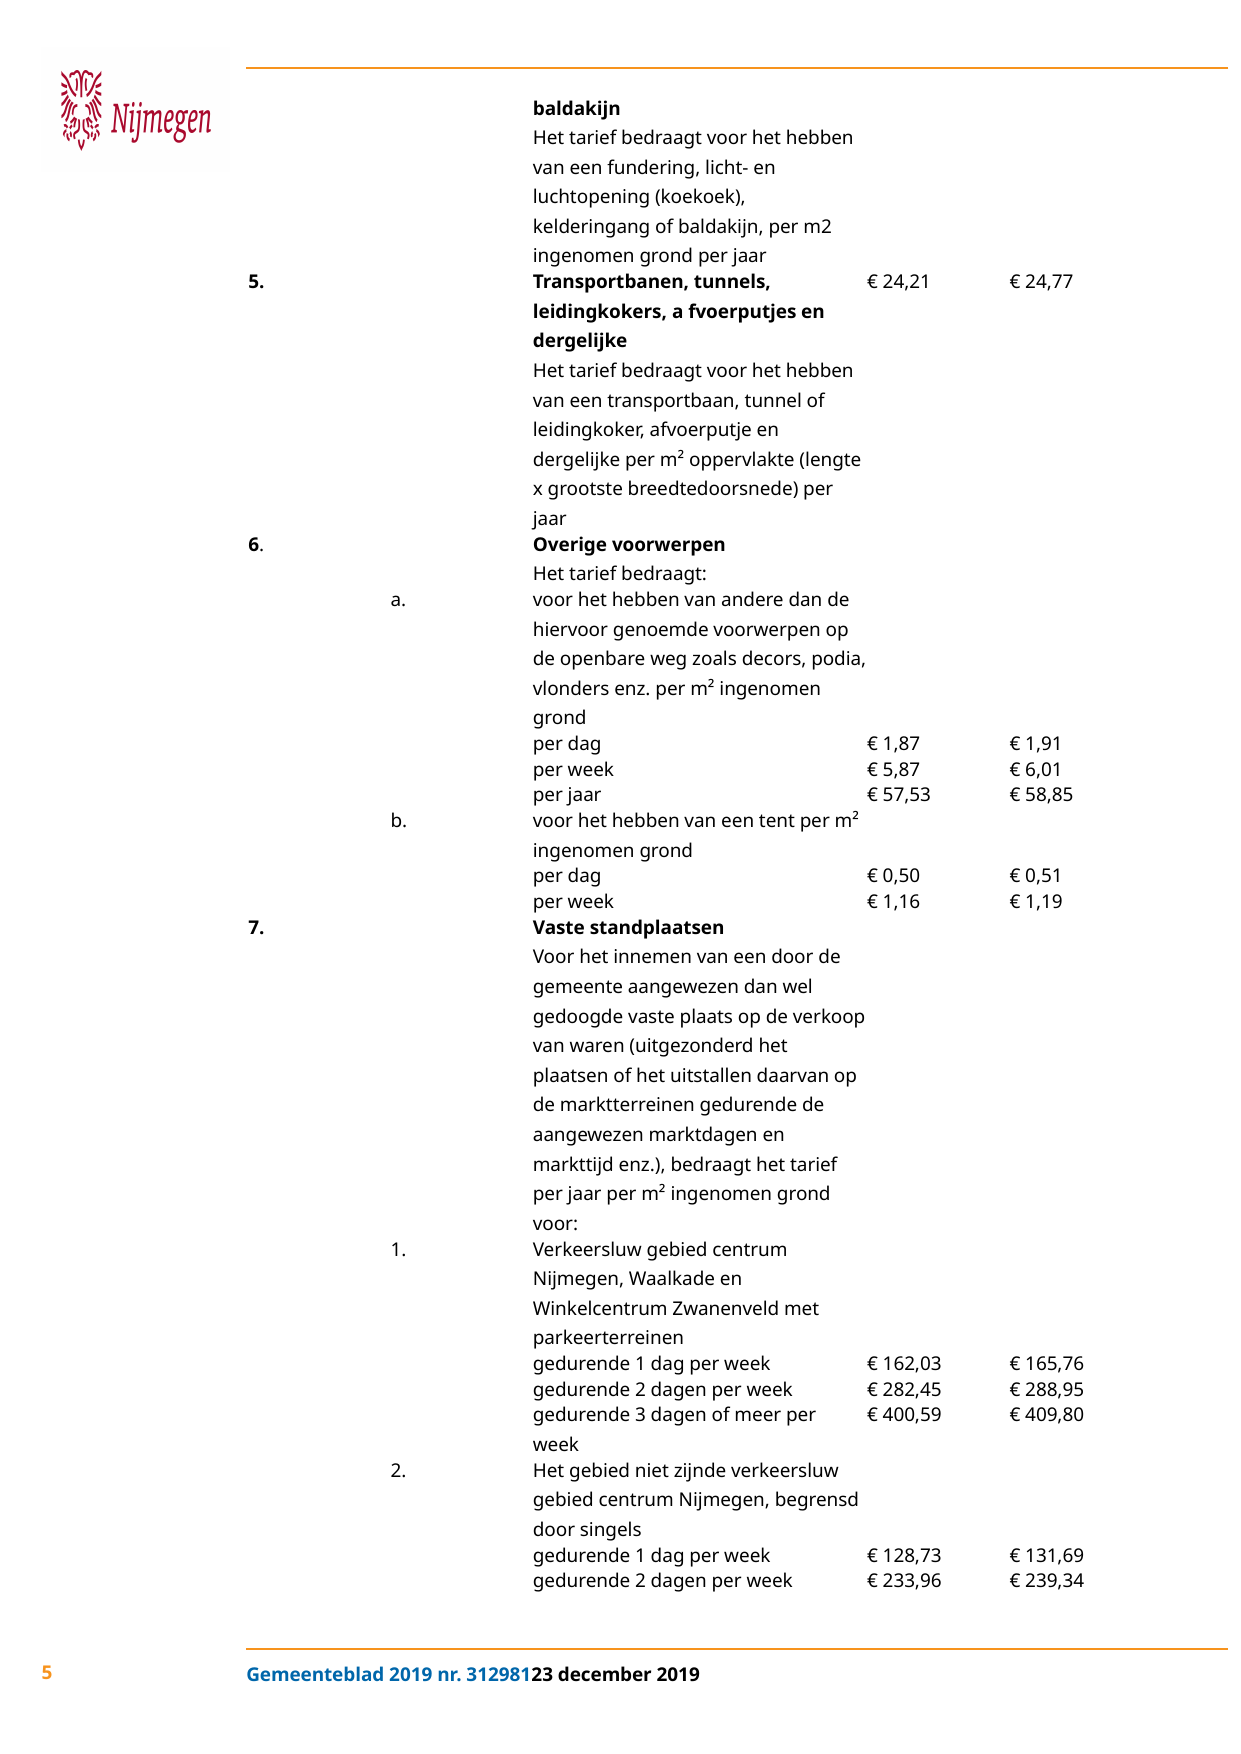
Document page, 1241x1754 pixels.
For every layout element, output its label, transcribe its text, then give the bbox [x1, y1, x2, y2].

table_cell € 162,03 [867, 1350, 1009, 1376]
table_cell 7. [248, 914, 390, 1236]
table_cell € 24,21 [867, 269, 1009, 531]
table_cell baldakijn Het tarief bedraagt voor het hebben van een fundering, licht- en luchtopening (koekoek), kelderingang of baldakijn, per m2 ingenomen grond per jaar [533, 95, 867, 268]
table_cell [248, 1568, 390, 1593]
table_cell € 128,73 [867, 1542, 1009, 1568]
table_cell € 57,53 [867, 782, 1009, 807]
table_cell Transportbanen, tunnels, leidingkokers, a fvoerputjes en dergelijke Het tarief bedraagt voor het hebben van een transportbaan, tunnel of leidingkoker, afvoerputje en dergelijke per m² oppervlakte (lengte x grootste breedtedoorsnede) per jaar [533, 269, 867, 531]
table_cell per dag [533, 730, 867, 756]
table_cell per dag [533, 863, 867, 888]
table_cell [248, 1457, 390, 1542]
table_cell 6. [248, 531, 390, 586]
table_cell € 409,80 [1009, 1402, 1152, 1457]
table_cell € 58,85 [1009, 782, 1152, 807]
table_cell [867, 1236, 1009, 1350]
table_cell [1009, 531, 1152, 586]
table_cell [390, 782, 533, 807]
table_cell [248, 95, 390, 268]
table_cell b. [390, 808, 533, 863]
table_cell a. [390, 586, 533, 730]
table_cell voor het hebben van andere dan de hiervoor genoemde voorwerpen op de openbare weg zoals decors, podia, vlonders enz. per m² ingenomen grond [533, 586, 867, 730]
table_cell [248, 1376, 390, 1402]
table_cell [390, 1350, 533, 1376]
table_cell [248, 586, 390, 730]
table_cell [248, 1542, 390, 1568]
table_cell [390, 95, 533, 268]
table_cell Overige voorwerpen Het tarief bedraagt: [533, 531, 867, 586]
table_cell € 400,59 [867, 1402, 1009, 1457]
table_cell gedurende 2 dagen per week [533, 1376, 867, 1402]
table_cell [867, 95, 1009, 268]
table_cell € 6,01 [1009, 756, 1152, 782]
table_cell [867, 586, 1009, 730]
table_cell € 1,16 [867, 889, 1009, 914]
table_cell € 1,19 [1009, 889, 1152, 914]
table_cell 2. [390, 1457, 533, 1542]
table_cell € 282,45 [867, 1376, 1009, 1402]
table_cell € 131,69 [1009, 1542, 1152, 1568]
table_cell [390, 914, 533, 1236]
picture [41, 47, 231, 172]
table_cell [1009, 95, 1152, 268]
table_cell [867, 808, 1009, 863]
table_cell [248, 1402, 390, 1457]
table_cell 1. [390, 1236, 533, 1350]
table_cell Vaste standplaatsen Voor het innemen van een door de gemeente aangewezen dan wel gedoogde vaste plaats op de verkoop van waren (uitgezonderd het plaatsen of het uitstallen daarvan op de marktterreinen gedurende de aangewezen marktdagen en markttijd enz.), bedraagt het tarief per jaar per m² ingenomen grond voor: [533, 914, 867, 1236]
table_cell [248, 782, 390, 807]
table_cell 5. [248, 269, 390, 531]
table_cell [1009, 1457, 1152, 1542]
table_cell [867, 531, 1009, 586]
table_cell € 0,51 [1009, 863, 1152, 888]
table_cell gedurende 2 dagen per week [533, 1568, 867, 1593]
table_cell [390, 1376, 533, 1402]
table_cell [248, 1350, 390, 1376]
table_cell [248, 1236, 390, 1350]
table_cell € 1,87 [867, 730, 1009, 756]
table_cell [1009, 1236, 1152, 1350]
table_cell [248, 756, 390, 782]
table_cell per week [533, 889, 867, 914]
table_cell [390, 889, 533, 914]
table_cell € 239,34 [1009, 1568, 1152, 1593]
table_cell [248, 863, 390, 888]
table_cell Verkeersluw gebied centrum Nijmegen, Waalkade en Winkelcentrum Zwanenveld met parkeerterreinen [533, 1236, 867, 1350]
table_cell [248, 808, 390, 863]
table_cell [390, 269, 533, 531]
table_cell € 5,87 [867, 756, 1009, 782]
table_cell gedurende 1 dag per week [533, 1350, 867, 1376]
table_cell € 1,91 [1009, 730, 1152, 756]
table_cell Het gebied niet zijnde verkeersluw gebied centrum Nijmegen, begrensd door singels [533, 1457, 867, 1542]
table_cell [1009, 808, 1152, 863]
table_cell € 165,76 [1009, 1350, 1152, 1376]
table_cell [390, 756, 533, 782]
table_cell gedurende 1 dag per week [533, 1542, 867, 1568]
table_cell [248, 889, 390, 914]
table_cell [1009, 914, 1152, 1236]
table_cell [390, 863, 533, 888]
table_cell [390, 730, 533, 756]
table_cell [1009, 586, 1152, 730]
table_cell [390, 1568, 533, 1593]
table_cell € 233,96 [867, 1568, 1009, 1593]
table_cell [867, 914, 1009, 1236]
table_cell per week [533, 756, 867, 782]
table_cell € 24,77 [1009, 269, 1152, 531]
table_cell voor het hebben van een tent per m² ingenomen grond [533, 808, 867, 863]
table_cell per jaar [533, 782, 867, 807]
table_cell [390, 1402, 533, 1457]
table_cell € 288,95 [1009, 1376, 1152, 1402]
table_cell [248, 730, 390, 756]
table_cell [867, 1457, 1009, 1542]
table_cell [390, 531, 533, 586]
table_cell gedurende 3 dagen of meer per week [533, 1402, 867, 1457]
table_cell [390, 1542, 533, 1568]
table_cell € 0,50 [867, 863, 1009, 888]
